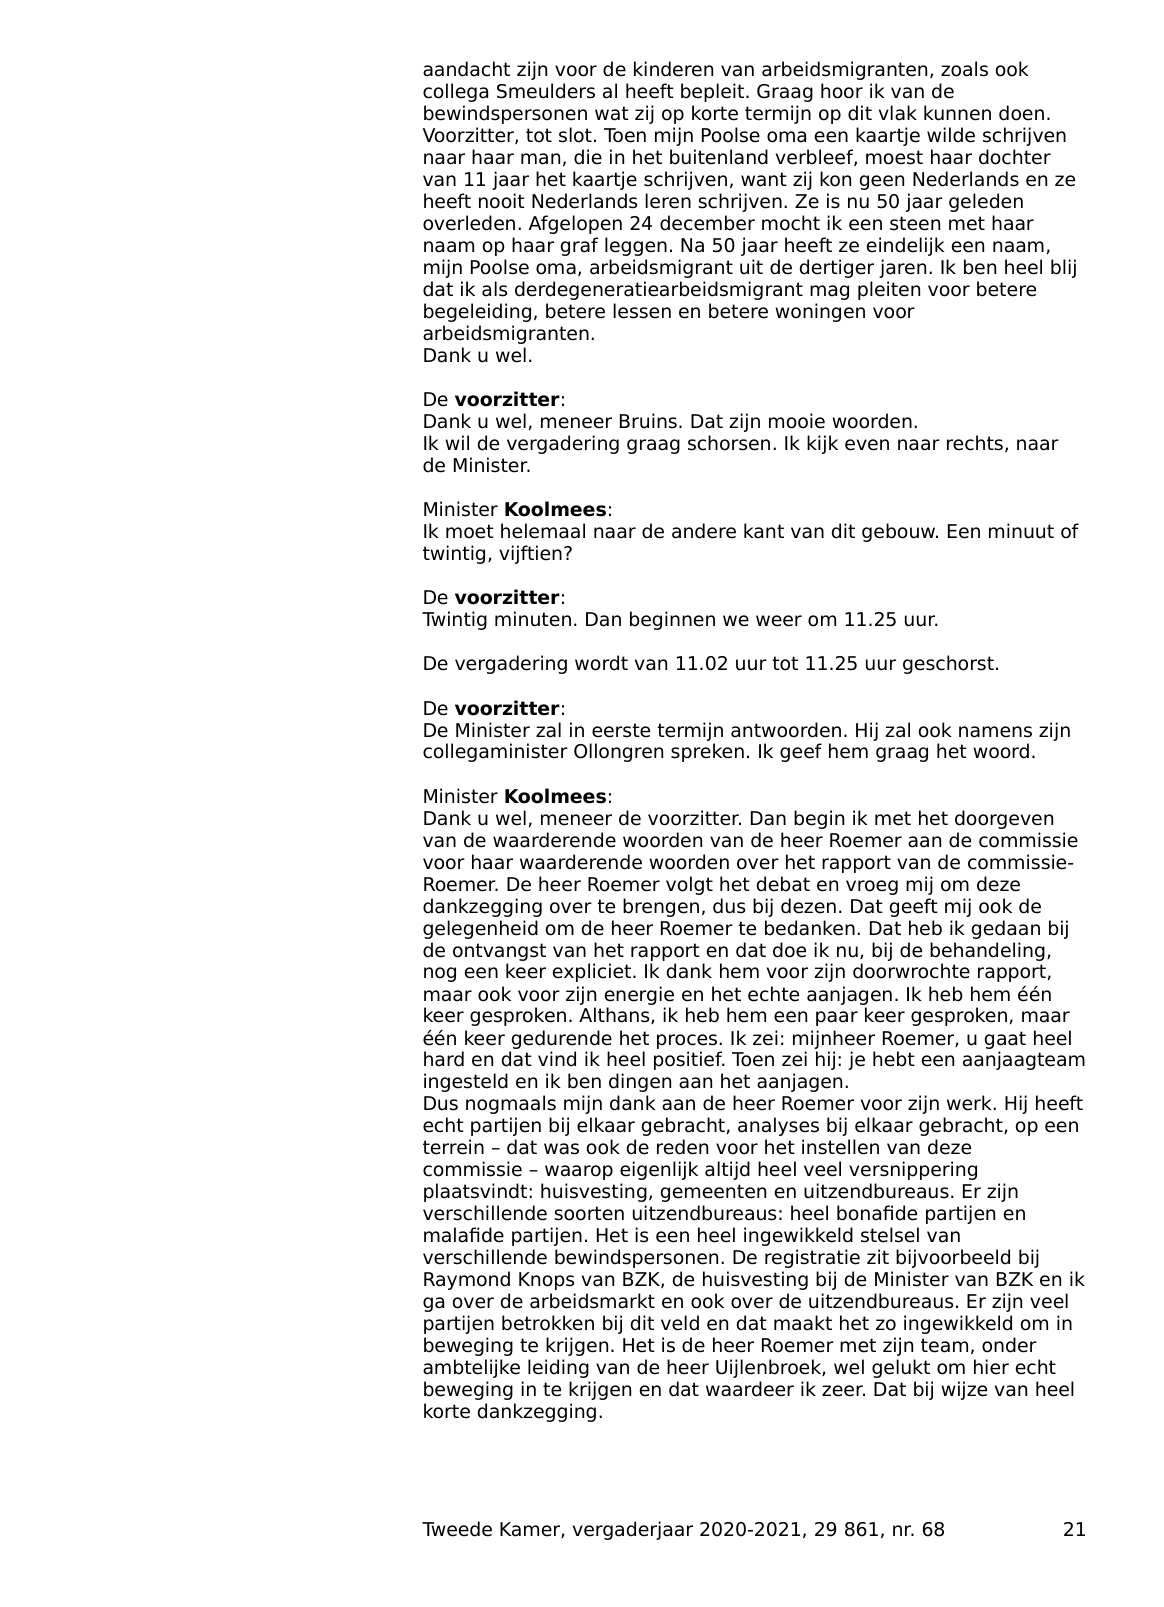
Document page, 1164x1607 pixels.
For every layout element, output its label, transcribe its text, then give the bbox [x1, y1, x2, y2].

text aandacht zijn voor de kinderen van arbeidsmigranten, zoals ook collega Smeulders al heeft bepleit. Graag hoor ik van de bewindspersonen wat zij op korte termijn op dit vlak kunnen doen. [422, 59, 1087, 125]
text De voorzitter: [422, 587, 1087, 609]
text De vergadering wordt van 11.02 uur tot 11.25 uur geschorst. [422, 653, 1087, 675]
text De voorzitter: [422, 697, 1087, 719]
text Twintig minuten. Dan beginnen we weer om 11.25 uur. [422, 609, 1087, 631]
text Voorzitter, tot slot. Toen mijn Poolse oma een kaartje wilde schrijven naar haar man, die in het buitenland verbleef, moest haar dochter van 11 jaar het kaartje schrijven, want zij kon geen Nederlands en ze heeft nooit Nederlands leren schrijven. Ze is nu 50 jaar geleden overleden. Afgelopen 24 december mocht ik een steen met haar naam op haar graf leggen. Na 50 jaar heeft ze eindelijk een naam, mijn Poolse oma, arbeidsmigrant uit de dertiger jaren. Ik ben heel blij dat ik als derdegeneratiearbeidsmigrant mag pleiten voor betere begeleiding, betere lessen en betere woningen voor arbeidsmigranten. [422, 125, 1087, 345]
text Dank u wel, meneer Bruins. Dat zijn mooie woorden. [422, 411, 1087, 433]
text De Minister zal in eerste termijn antwoorden. Hij zal ook namens zijn collegaminister Ollongren spreken. Ik geef hem graag het woord. [422, 719, 1087, 763]
text Ik wil de vergadering graag schorsen. Ik kijk even naar rechts, naar de Minister. [422, 433, 1087, 477]
text Ik moet helemaal naar de andere kant van dit gebouw. Een minuut of twintig, vijftien? [422, 521, 1087, 565]
text Dank u wel, meneer de voorzitter. Dan begin ik met het doorgeven van de waarderende woorden van de heer Roemer aan de commissie voor haar waarderende woorden over het rapport van de commissie-Roemer. De heer Roemer volgt het debat en vroeg mij om deze dankzegging over te brengen, dus bij dezen. Dat geeft mij ook de gelegenheid om de heer Roemer te bedanken. Dat heb ik gedaan bij de ontvangst van het rapport en dat doe ik nu, bij de behandeling, nog een keer expliciet. Ik dank hem voor zijn doorwrochte rapport, maar ook voor zijn energie en het echte aanjagen. Ik heb hem één keer gesproken. Althans, ik heb hem een paar keer gesproken, maar één keer gedurende het proces. Ik zei: mijnheer Roemer, u gaat heel hard en dat vind ik heel positief. Toen zei hij: je hebt een aanjaagteam ingesteld en ik ben dingen aan het aanjagen. [422, 808, 1087, 1093]
text Dank u wel. [422, 345, 1087, 367]
text Dus nogmaals mijn dank aan de heer Roemer voor zijn werk. Hij heeft echt partijen bij elkaar gebracht, analyses bij elkaar gebracht, op een terrein – dat was ook de reden voor het instellen van deze commissie – waarop eigenlijk altijd heel veel versnippering plaatsvindt: huisvesting, gemeenten en uitzendbureaus. Er zijn verschillende soorten uitzendbureaus: heel bonafide partijen en malafide partijen. Het is een heel ingewikkeld stelsel van verschillende bewindspersonen. De registratie zit bijvoorbeeld bij Raymond Knops van BZK, de huisvesting bij de Minister van BZK en ik ga over de arbeidsmarkt en ook over de uitzendbureaus. Er zijn veel partijen betrokken bij dit veld en dat maakt het zo ingewikkeld om in beweging te krijgen. Het is de heer Roemer met zijn team, onder ambtelijke leiding van de heer Uijlenbroek, wel gelukt om hier echt beweging in te krijgen en dat waardeer ik zeer. Dat bij wijze van heel korte dankzegging. [422, 1093, 1087, 1423]
text Minister Koolmees: [422, 786, 1087, 808]
text De voorzitter: [422, 389, 1087, 411]
text Minister Koolmees: [422, 499, 1087, 521]
